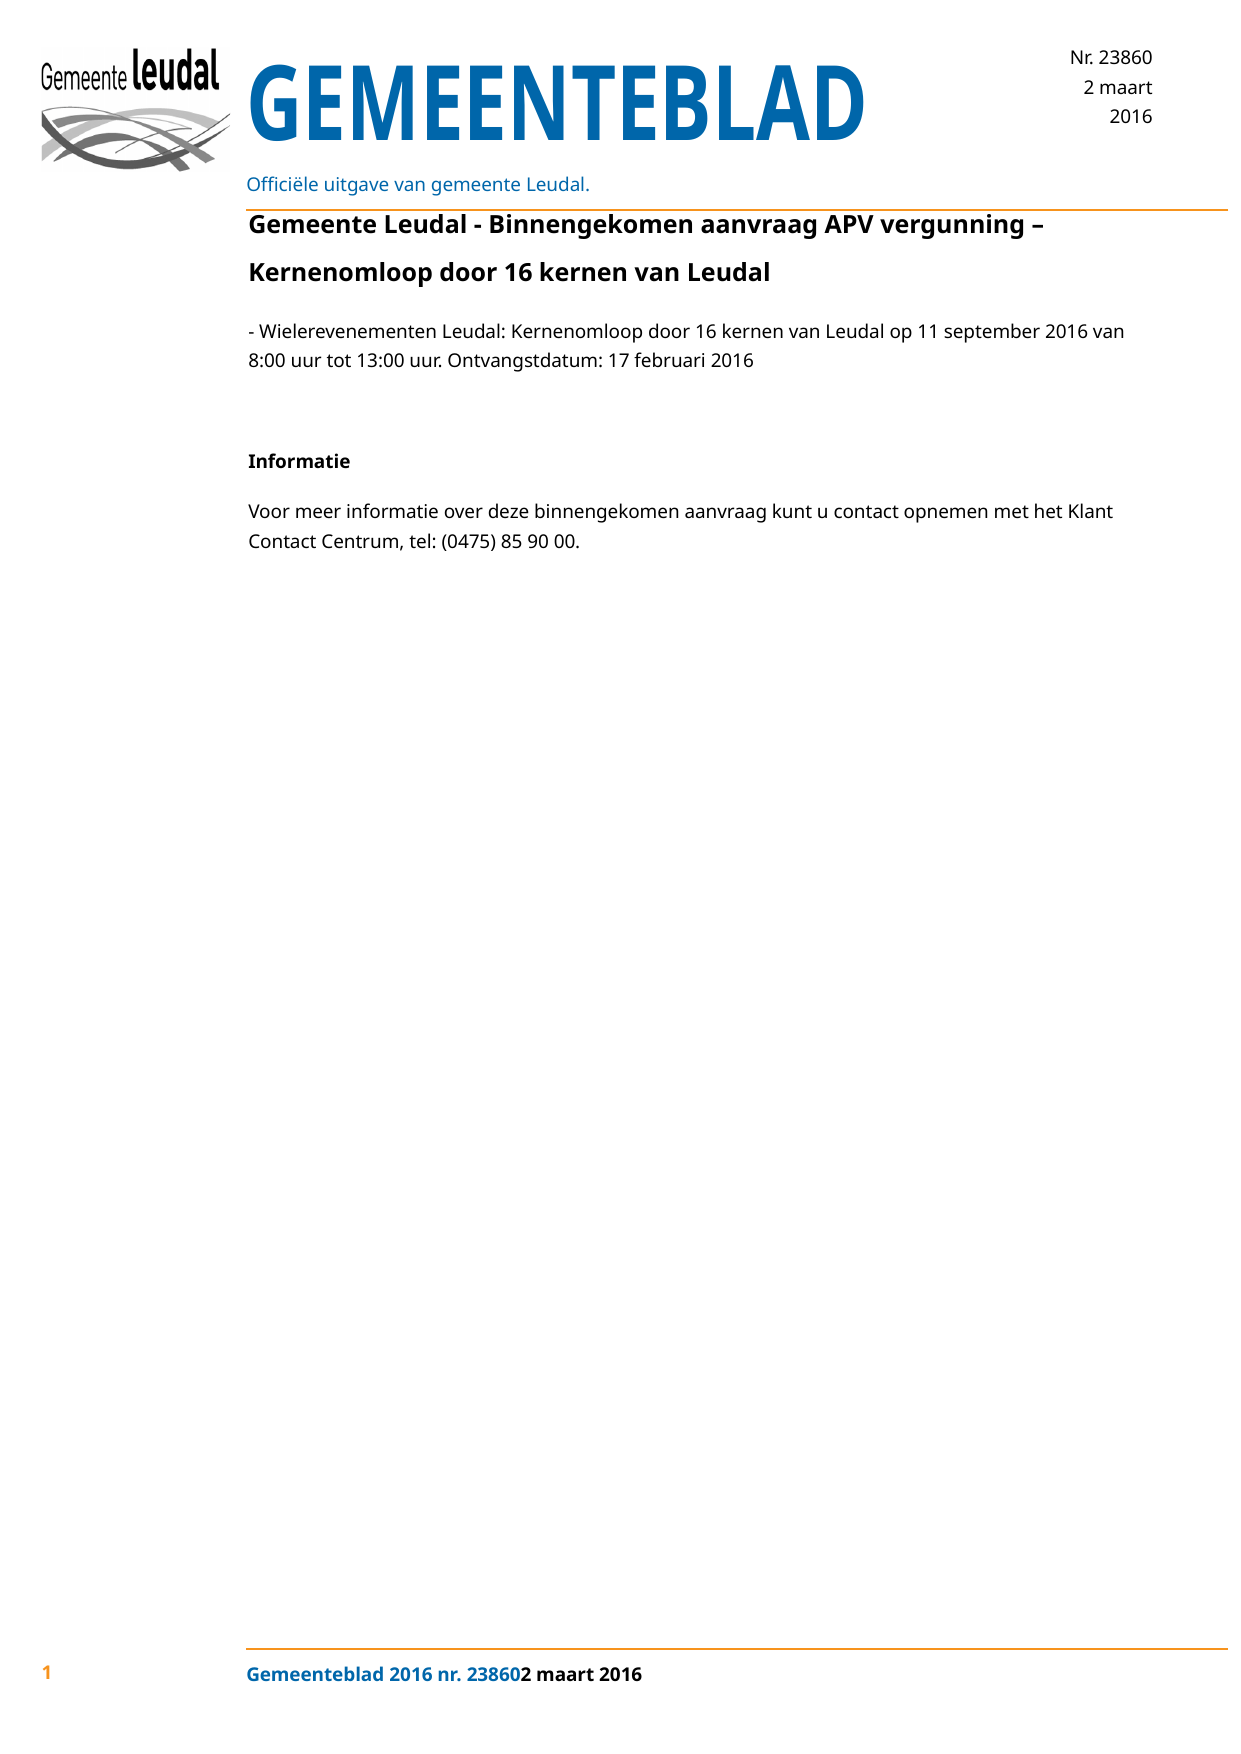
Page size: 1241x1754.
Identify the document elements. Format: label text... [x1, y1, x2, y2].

text Gemeente Leudal - Binnengekomen aanvraag APV vergunning – Kernenomloop door 16 kernen van Leudal [248, 211, 1152, 288]
text - Wielerevenementen Leudal: Kernenomloop door 16 kernen van Leudal op 11 september 2016 van 8:00 uur tot 13:00 uur. Ontvangstdatum: 17 februari 2016 [248, 318, 1152, 373]
text Informatie [248, 448, 1152, 474]
text Voor meer informatie over deze binnengekomen aanvraag kunt u contact opnemen met het Klant Contact Centrum, tel: (0475) 85 90 00. [248, 499, 1152, 554]
picture [41, 47, 231, 172]
